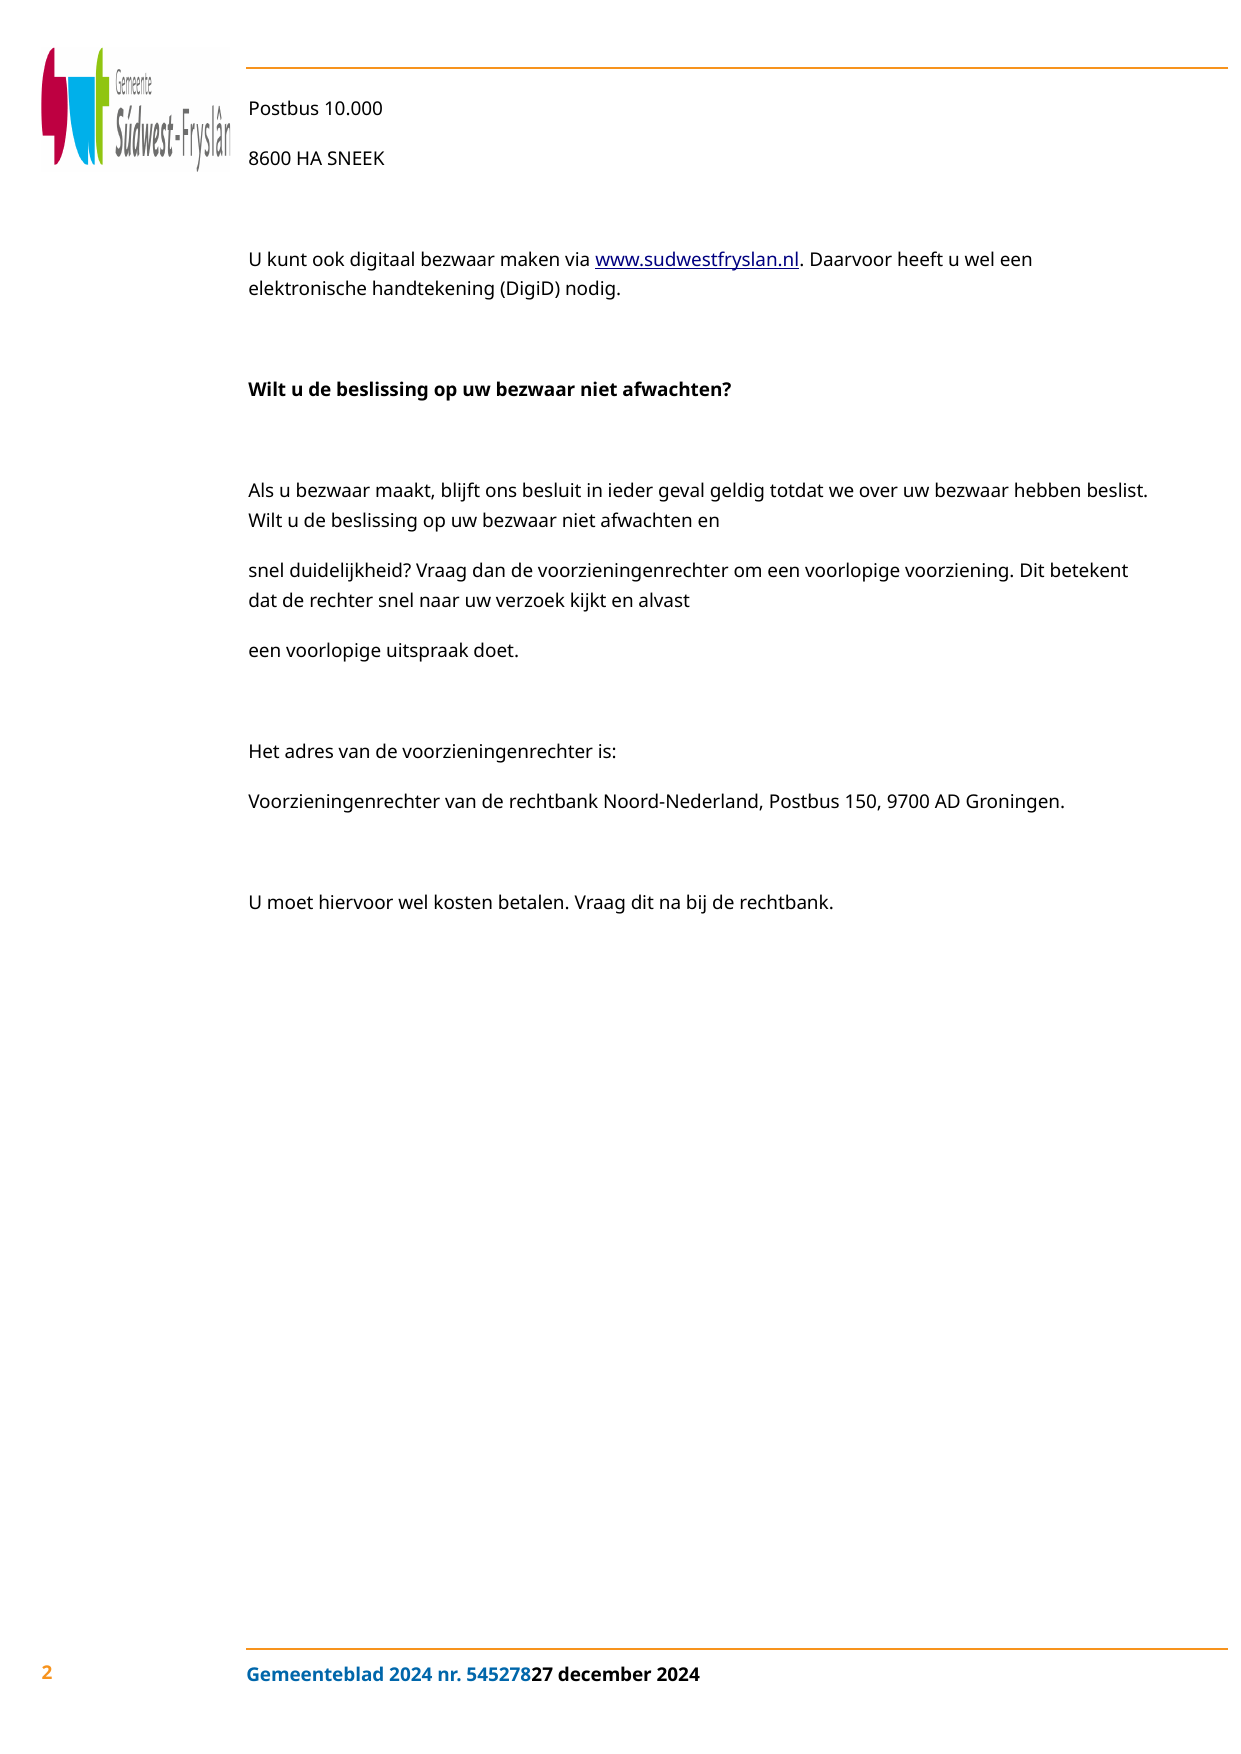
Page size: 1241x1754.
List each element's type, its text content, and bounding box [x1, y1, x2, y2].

text Voorzieningenrechter van de rechtbank Noord-Nederland, Postbus 150, 9700 AD Groningen. [248, 788, 1152, 814]
text U moet hiervoor wel kosten betalen. Vraag dit na bij de rechtbank. [248, 889, 1152, 915]
text Wilt u de beslissing op uw bezwaar niet afwachten? [248, 376, 1152, 402]
text een voorlopige uitspraak doet. [248, 637, 1152, 663]
text Als u bezwaar maakt, blijft ons besluit in ieder geval geldig totdat we over uw bezwaar hebben beslist. Wilt u de beslissing op uw bezwaar niet afwachten en [248, 477, 1152, 533]
text Postbus 10.000 [248, 95, 1152, 121]
text U kunt ook digitaal bezwaar maken via www.sudwestfryslan.nl. Daarvoor heeft u wel een elektronische handtekening (DigiD) nodig. [248, 246, 1152, 301]
text Het adres van de voorzieningenrechter is: [248, 738, 1152, 764]
text 8600 HA SNEEK [248, 145, 1152, 171]
text snel duidelijkheid? Vraag dan de voorzieningenrechter om een voorlopige voorziening. Dit betekent dat de rechter snel naar uw verzoek kijkt en alvast [248, 557, 1152, 613]
picture [41, 47, 231, 172]
